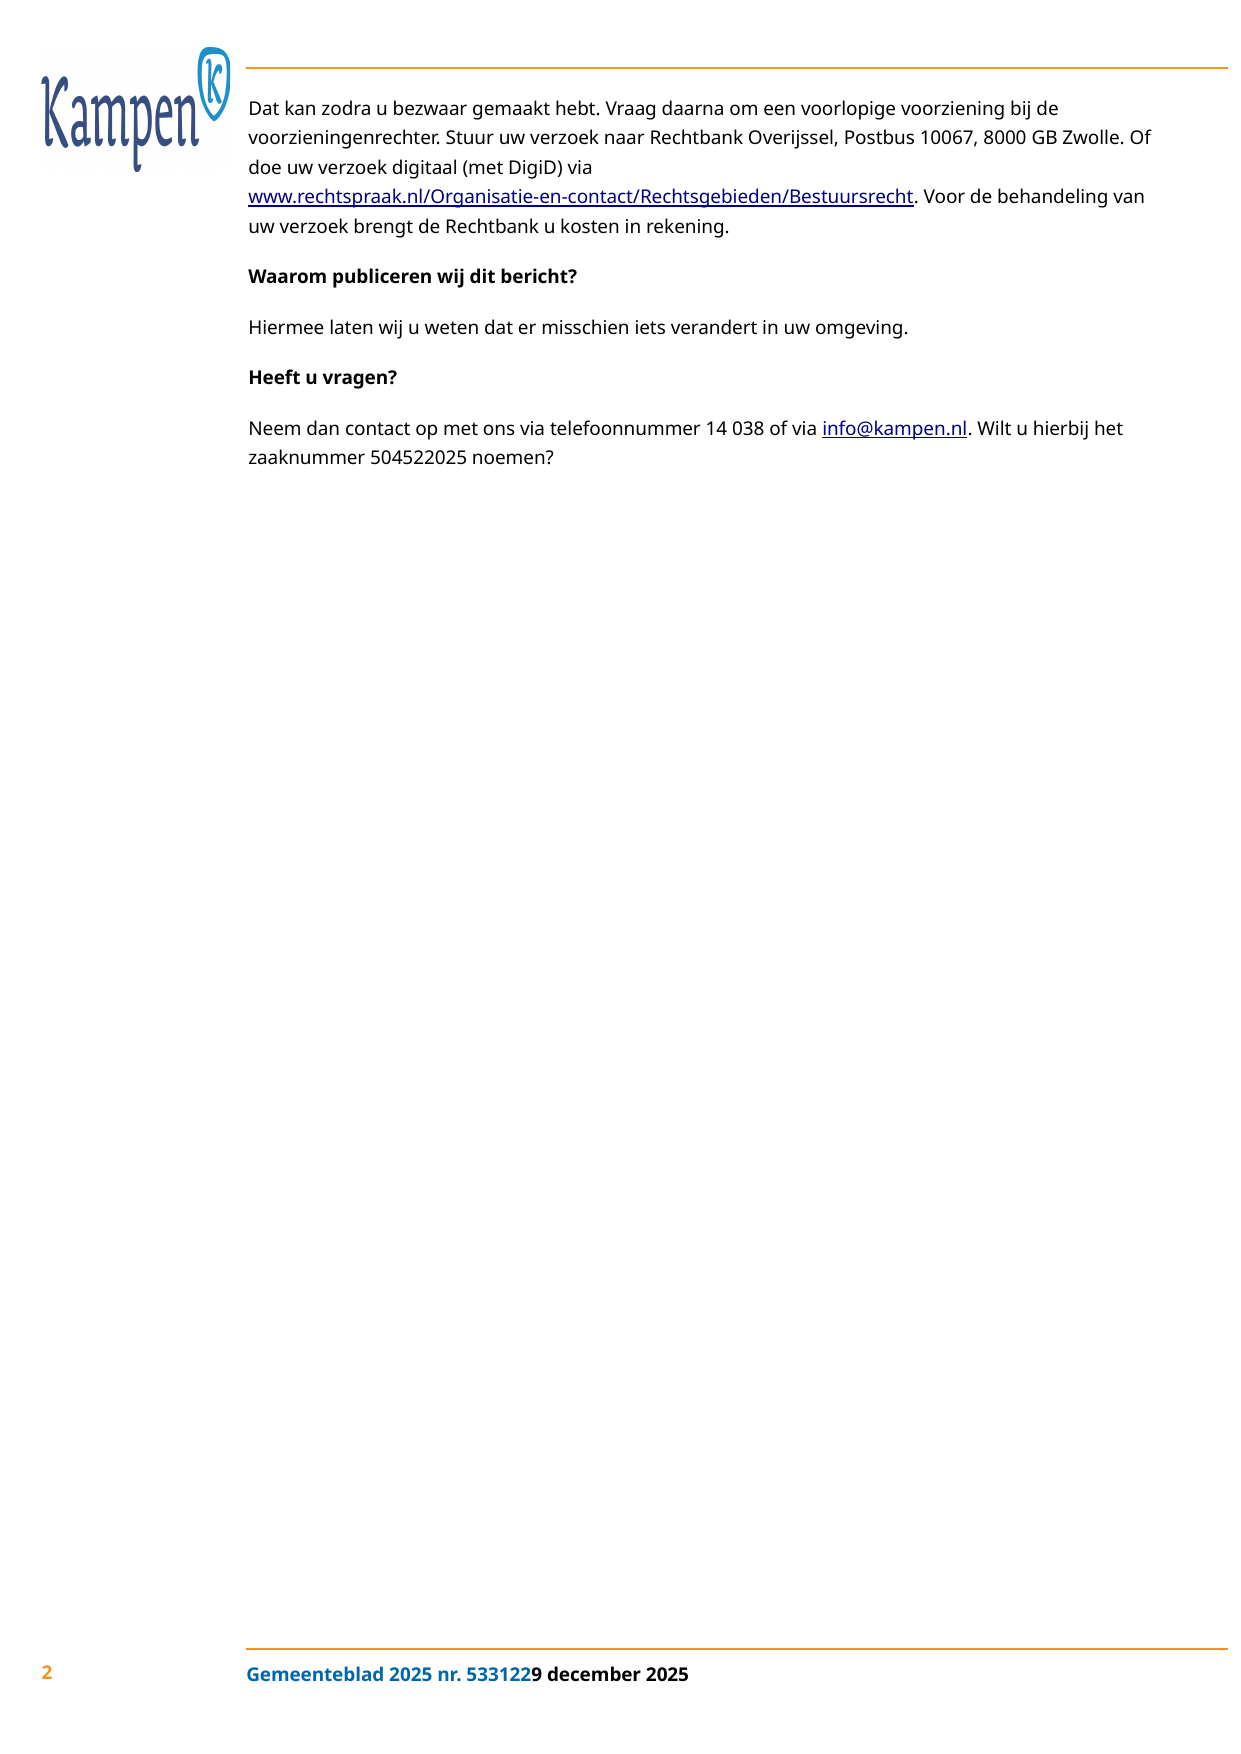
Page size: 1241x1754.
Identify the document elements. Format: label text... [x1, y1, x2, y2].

text Heeft u vragen? [248, 364, 1152, 390]
text Dat kan zodra u bezwaar gemaakt hebt. Vraag daarna om een voorlopige voorziening bij de voorzieningenrechter. Stuur uw verzoek naar Rechtbank Overijssel, Postbus 10067, 8000 GB Zwolle. Of doe uw verzoek digitaal (met DigiD) via www.rechtspraak.nl/Organisatie-en-contact/Rechtsgebieden/Bestuursrecht. Voor de behandeling van uw verzoek brengt de Rechtbank u kosten in rekening. [248, 95, 1152, 239]
picture [41, 47, 231, 172]
text Hiermee laten wij u weten dat er misschien iets verandert in uw omgeving. [248, 314, 1152, 340]
text Waarom publiceren wij dit bericht? [248, 263, 1152, 289]
text Neem dan contact op met ons via telefoonnummer 14 038 of via info@kampen.nl. Wilt u hierbij het zaaknummer 504522025 noemen? [248, 415, 1152, 470]
